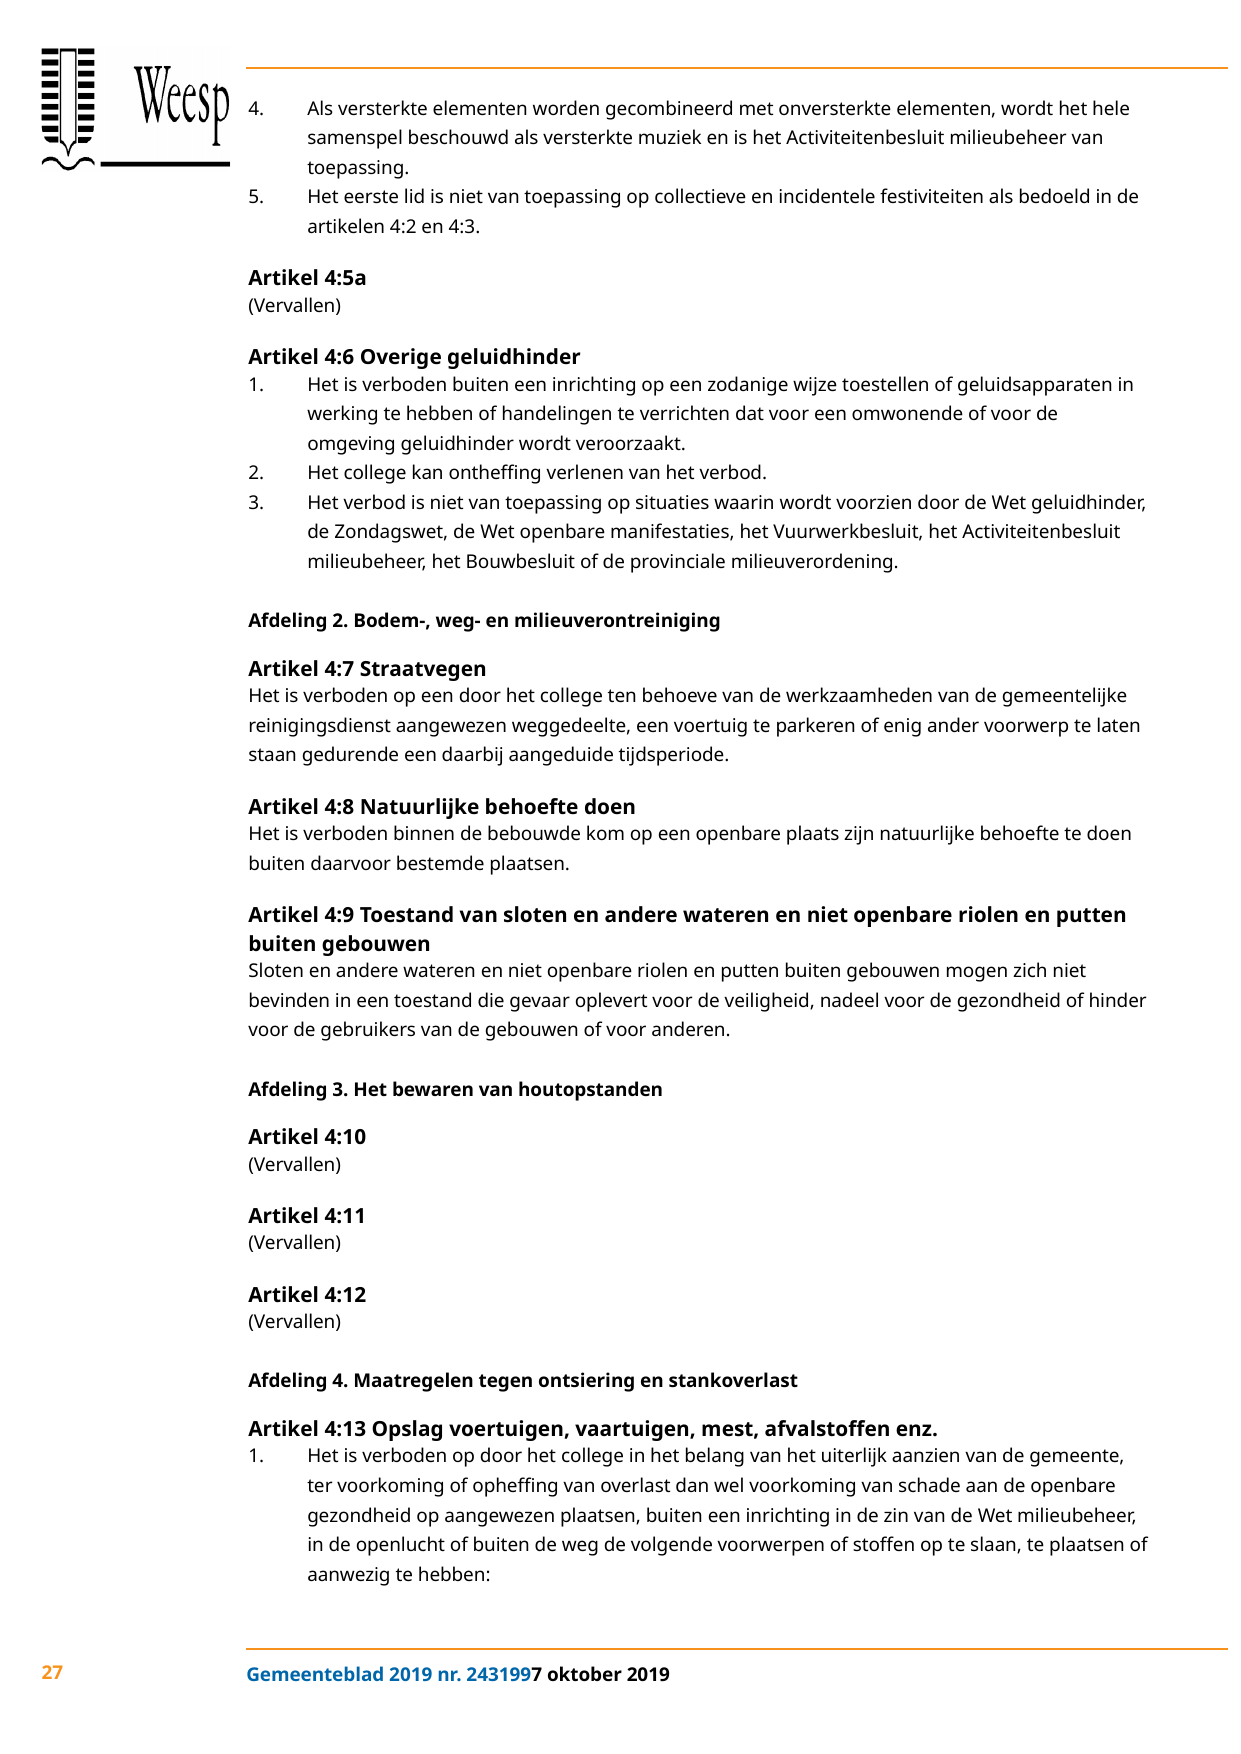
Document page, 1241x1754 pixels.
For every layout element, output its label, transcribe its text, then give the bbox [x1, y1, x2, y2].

text Artikel 4:9 Toestand van sloten en andere wateren en niet openbare riolen en putten buiten gebouwen [248, 901, 1152, 957]
text Artikel 4:6 Overige geluidhinder [248, 342, 1152, 371]
text (Vervallen) [248, 1151, 1152, 1176]
text Artikel 4:12 [248, 1280, 1152, 1308]
list Het is verboden op door het college in het belang van het uiterlijk aanzien van de gemeente, ter voorkoming of opheffing van overlast dan wel voorkoming van schade aan de openbare gezondheid op aangewezen plaatsen, buiten een inrichting in de zin van de Wet milieubeheer, in de openlucht of buiten de weg de volgende voorwerpen of stoffen op te slaan, te plaatsen of aanwezig te hebben: [248, 1443, 1152, 1587]
text Afdeling 3. Het bewaren van houtopstanden [248, 1076, 1152, 1101]
text Artikel 4:11 [248, 1201, 1152, 1229]
text Artikel 4:5a [248, 263, 1152, 292]
text Het is verboden binnen de bebouwde kom op een openbare plaats zijn natuurlijke behoefte te doen buiten daarvoor bestemde plaatsen. [248, 821, 1152, 876]
text Artikel 4:10 [248, 1122, 1152, 1151]
list Het college kan ontheffing verlenen van het verbod. [248, 459, 1152, 485]
text Artikel 4:8 Natuurlijke behoefte doen [248, 792, 1152, 821]
list Het eerste lid is niet van toepassing op collectieve en incidentele festiviteiten als bedoeld in de artikelen 4:2 en 4:3. [248, 183, 1152, 239]
picture [41, 47, 231, 172]
text (Vervallen) [248, 292, 1152, 318]
text Afdeling 2. Bodem-, weg- en milieuverontreiniging [248, 607, 1152, 633]
text Het is verboden op een door het college ten behoeve van de werkzaamheden van de gemeentelijke reinigingsdienst aangewezen weggedeelte, een voertuig te parkeren of enig ander voorwerp te laten staan gedurende een daarbij aangeduide tijdsperiode. [248, 682, 1152, 767]
text (Vervallen) [248, 1229, 1152, 1255]
text Sloten en andere wateren en niet openbare riolen en putten buiten gebouwen mogen zich niet bevinden in een toestand die gevaar oplevert voor de veiligheid, nadeel voor de gezondheid of hinder voor de gebruikers van de gebouwen of voor anderen. [248, 957, 1152, 1042]
text Artikel 4:7 Straatvegen [248, 654, 1152, 682]
text (Vervallen) [248, 1308, 1152, 1334]
text Artikel 4:13 Opslag voertuigen, vaartuigen, mest, afvalstoffen enz. [248, 1414, 1152, 1443]
list Het verbod is niet van toepassing op situaties waarin wordt voorzien door de Wet geluidhinder, de Zondagswet, de Wet openbare manifestaties, het Vuurwerkbesluit, het Activiteitenbesluit milieubeheer, het Bouwbesluit of de provinciale milieuverordening. [248, 489, 1152, 574]
list Het is verboden buiten een inrichting op een zodanige wijze toestellen of geluidsapparaten in werking te hebben of handelingen te verrichten dat voor een omwonende of voor de omgeving geluidhinder wordt veroorzaakt. [248, 371, 1152, 456]
text Afdeling 4. Maatregelen tegen ontsiering en stankoverlast [248, 1368, 1152, 1393]
list Als versterkte elementen worden gecombineerd met onversterkte elementen, wordt het hele samenspel beschouwd als versterkte muziek en is het Activiteitenbesluit milieubeheer van toepassing. [248, 95, 1152, 180]
